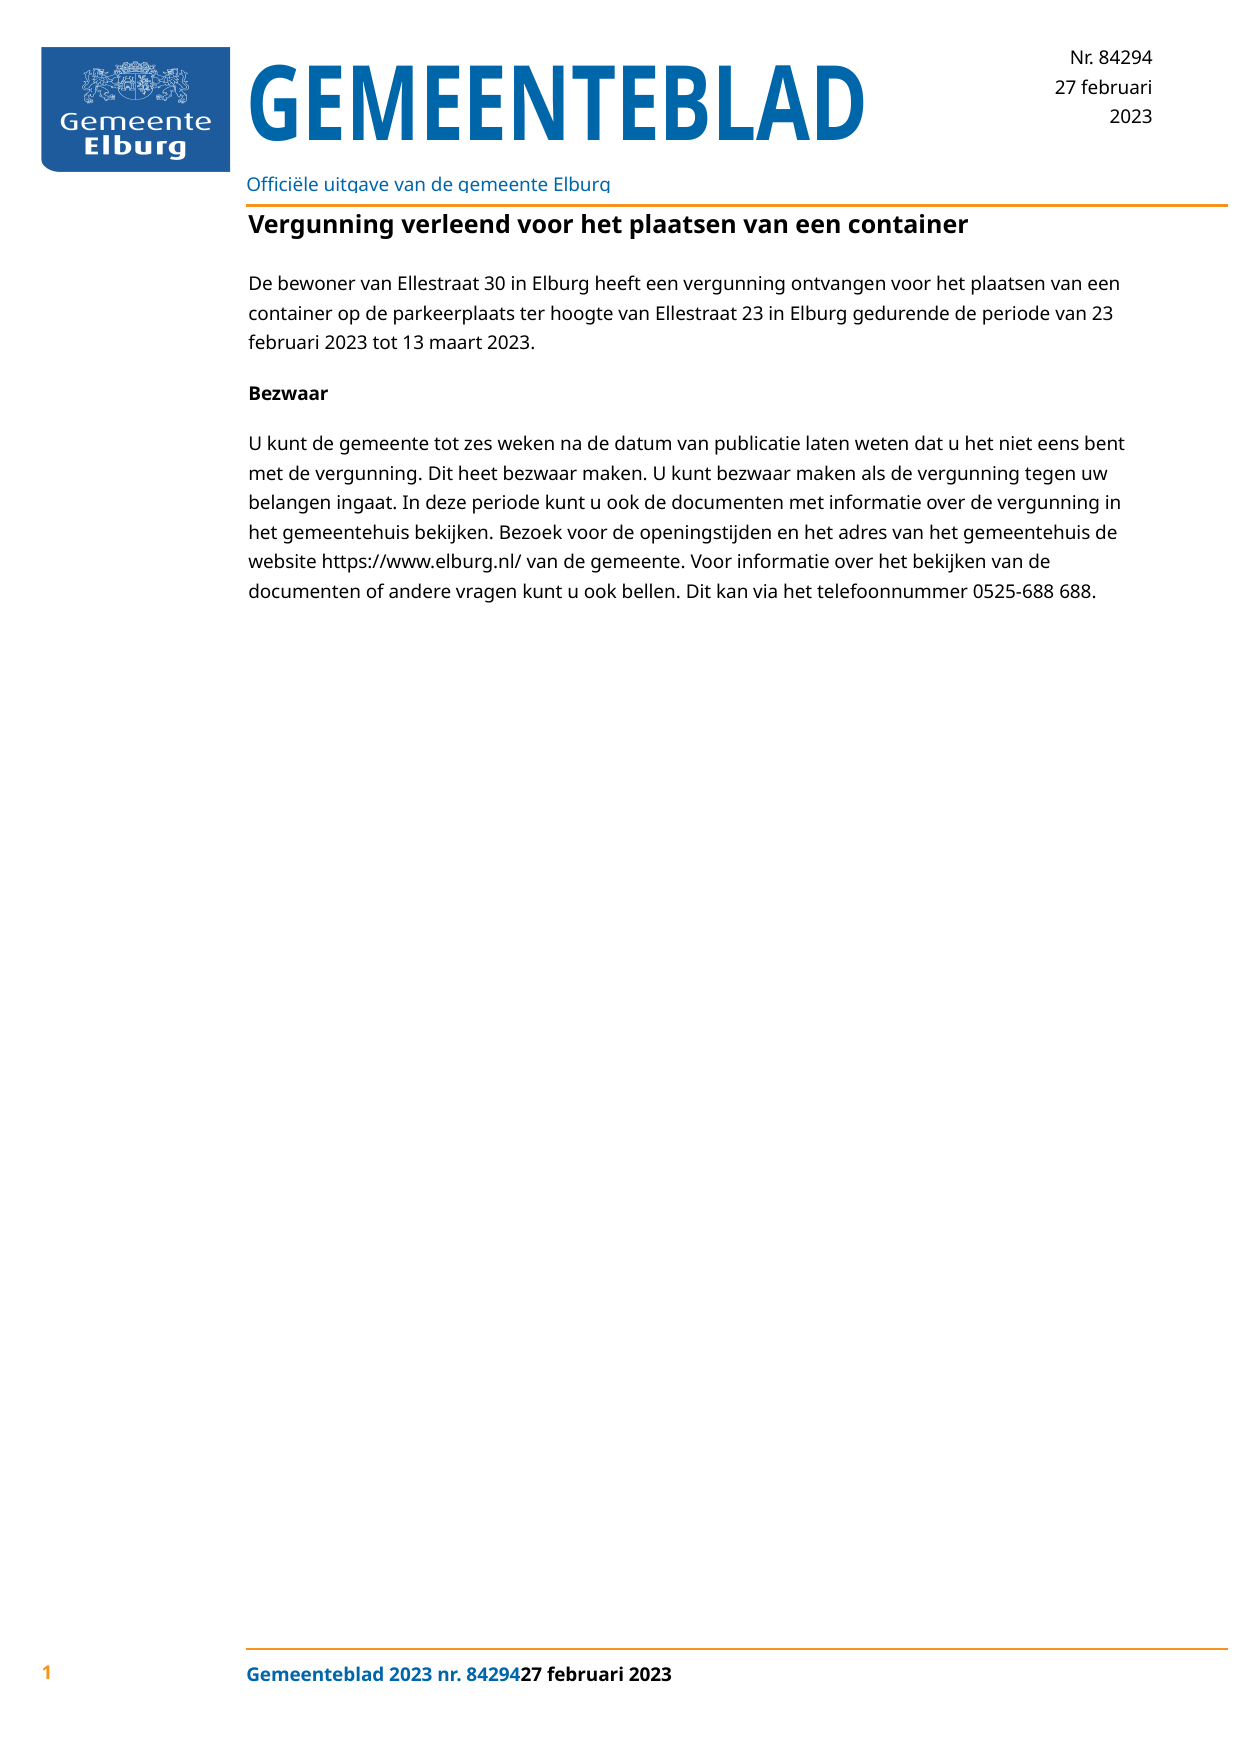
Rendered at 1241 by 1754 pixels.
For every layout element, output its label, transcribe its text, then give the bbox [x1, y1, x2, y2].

text Bezwaar [248, 380, 1152, 406]
text U kunt de gemeente tot zes weken na de datum van publicatie laten weten dat u het niet eens bent met de vergunning. Dit heet bezwaar maken. U kunt bezwaar maken als de vergunning tegen uw belangen ingaat. In deze periode kunt u ook de documenten met informatie over de vergunning in het gemeentehuis bekijken. Bezoek voor de openingstijden en het adres van het gemeentehuis de website https://www.elburg.nl/ van de gemeente. Voor informatie over het bekijken van de documenten of andere vragen kunt u ook bellen. Dit kan via het telefoonnummer 0525-688 688. [248, 430, 1152, 604]
text De bewoner van Ellestraat 30 in Elburg heeft een vergunning ontvangen voor het plaatsen van een container op de parkeerplaats ter hoogte van Ellestraat 23 in Elburg gedurende de periode van 23 februari 2023 tot 13 maart 2023. [248, 270, 1152, 355]
picture [41, 47, 231, 172]
text Vergunning verleend voor het plaatsen van een container [248, 207, 1152, 241]
